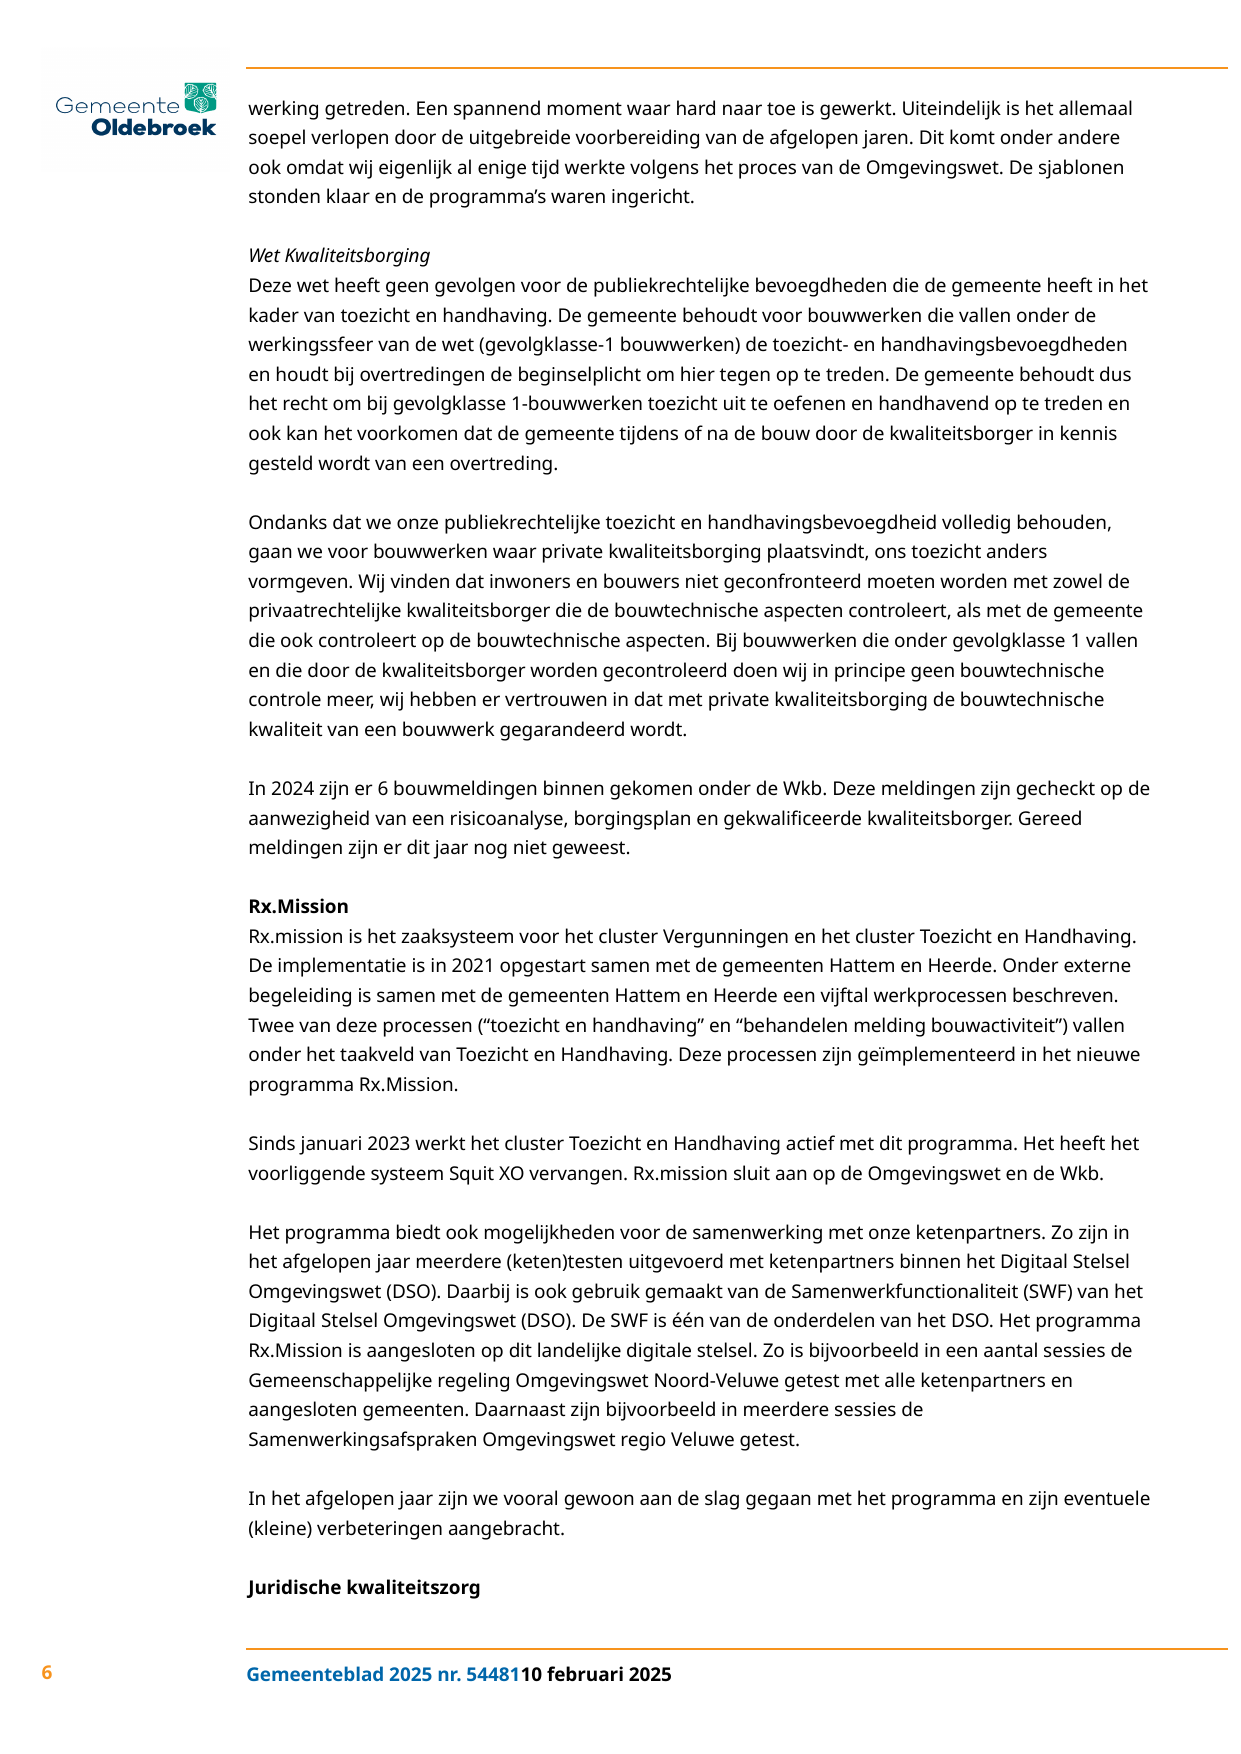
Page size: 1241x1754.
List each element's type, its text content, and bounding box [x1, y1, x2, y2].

text In het afgelopen jaar zijn we vooral gewoon aan de slag gegaan met het programma en zijn eventuele (kleine) verbeteringen aangebracht. [248, 1485, 1152, 1541]
text Rx.mission is het zaaksysteem voor het cluster Vergunningen en het cluster Toezicht en Handhaving. De implementatie is in 2021 opgestart samen met de gemeenten Hattem en Heerde. Onder externe begeleiding is samen met de gemeenten Hattem en Heerde een vijftal werkprocessen beschreven. Twee van deze processen (“toezicht en handhaving” en “behandelen melding bouwactiviteit”) vallen onder het taakveld van Toezicht en Handhaving. Deze processen zijn geïmplementeerd in het nieuwe programma Rx.Mission. [248, 923, 1152, 1097]
text In 2024 zijn er 6 bouwmeldingen binnen gekomen onder de Wkb. Deze meldingen zijn gecheckt op de aanwezigheid van een risicoanalyse, borgingsplan en gekwalificeerde kwaliteitsborger. Gereed meldingen zijn er dit jaar nog niet geweest. [248, 775, 1152, 860]
text werking getreden. Een spannend moment waar hard naar toe is gewerkt. Uiteindelijk is het allemaal soepel verlopen door de uitgebreide voorbereiding van de afgelopen jaren. Dit komt onder andere ook omdat wij eigenlijk al enige tijd werkte volgens het proces van de Omgevingswet. De sjablonen stonden klaar en de programma’s waren ingericht. [248, 95, 1152, 209]
text Deze wet heeft geen gevolgen voor de publiekrechtelijke bevoegdheden die de gemeente heeft in het kader van toezicht en handhaving. De gemeente behoudt voor bouwwerken die vallen onder de werkingssfeer van de wet (gevolgklasse-1 bouwwerken) de toezicht- en handhavingsbevoegdheden en houdt bij overtredingen de beginselplicht om hier tegen op te treden. De gemeente behoudt dus het recht om bij gevolgklasse 1-bouwwerken toezicht uit te oefenen en handhavend op te treden en ook kan het voorkomen dat de gemeente tijdens of na de bouw door de kwaliteitsborger in kennis gesteld wordt van een overtreding. [248, 272, 1152, 476]
text Rx.Mission [248, 893, 1152, 919]
text Ondanks dat we onze publiekrechtelijke toezicht en handhavingsbevoegdheid volledig behouden, gaan we voor bouwwerken waar private kwaliteitsborging plaatsvindt, ons toezicht anders vormgeven. Wij vinden dat inwoners en bouwers niet geconfronteerd moeten worden met zowel de privaatrechtelijke kwaliteitsborger die de bouwtechnische aspecten controleert, als met de gemeente die ook controleert op de bouwtechnische aspecten. Bij bouwwerken die onder gevolgklasse 1 vallen en die door de kwaliteitsborger worden gecontroleerd doen wij in principe geen bouwtechnische controle meer, wij hebben er vertrouwen in dat met private kwaliteitsborging de bouwtechnische kwaliteit van een bouwwerk gegarandeerd wordt. [248, 509, 1152, 742]
text Het programma biedt ook mogelijkheden voor de samenwerking met onze ketenpartners. Zo zijn in het afgelopen jaar meerdere (keten)testen uitgevoerd met ketenpartners binnen het Digitaal Stelsel Omgevingswet (DSO). Daarbij is ook gebruik gemaakt van de Samenwerkfunctionaliteit (SWF) van het Digitaal Stelsel Omgevingswet (DSO). De SWF is één van de onderdelen van het DSO. Het programma Rx.Mission is aangesloten op dit landelijke digitale stelsel. Zo is bijvoorbeeld in een aantal sessies de Gemeenschappelijke regeling Omgevingswet Noord-Veluwe getest met alle ketenpartners en aangesloten gemeenten. Daarnaast zijn bijvoorbeeld in meerdere sessies de Samenwerkingsafspraken Omgevingswet regio Veluwe getest. [248, 1219, 1152, 1452]
text Juridische kwaliteitszorg [248, 1574, 1152, 1600]
text Wet Kwaliteitsborging [248, 243, 1152, 268]
text Sinds januari 2023 werkt het cluster Toezicht en Handhaving actief met dit programma. Het heeft het voorliggende systeem Squit XO vervangen. Rx.mission sluit aan op de Omgevingswet en de Wkb. [248, 1130, 1152, 1186]
picture [41, 47, 231, 172]
